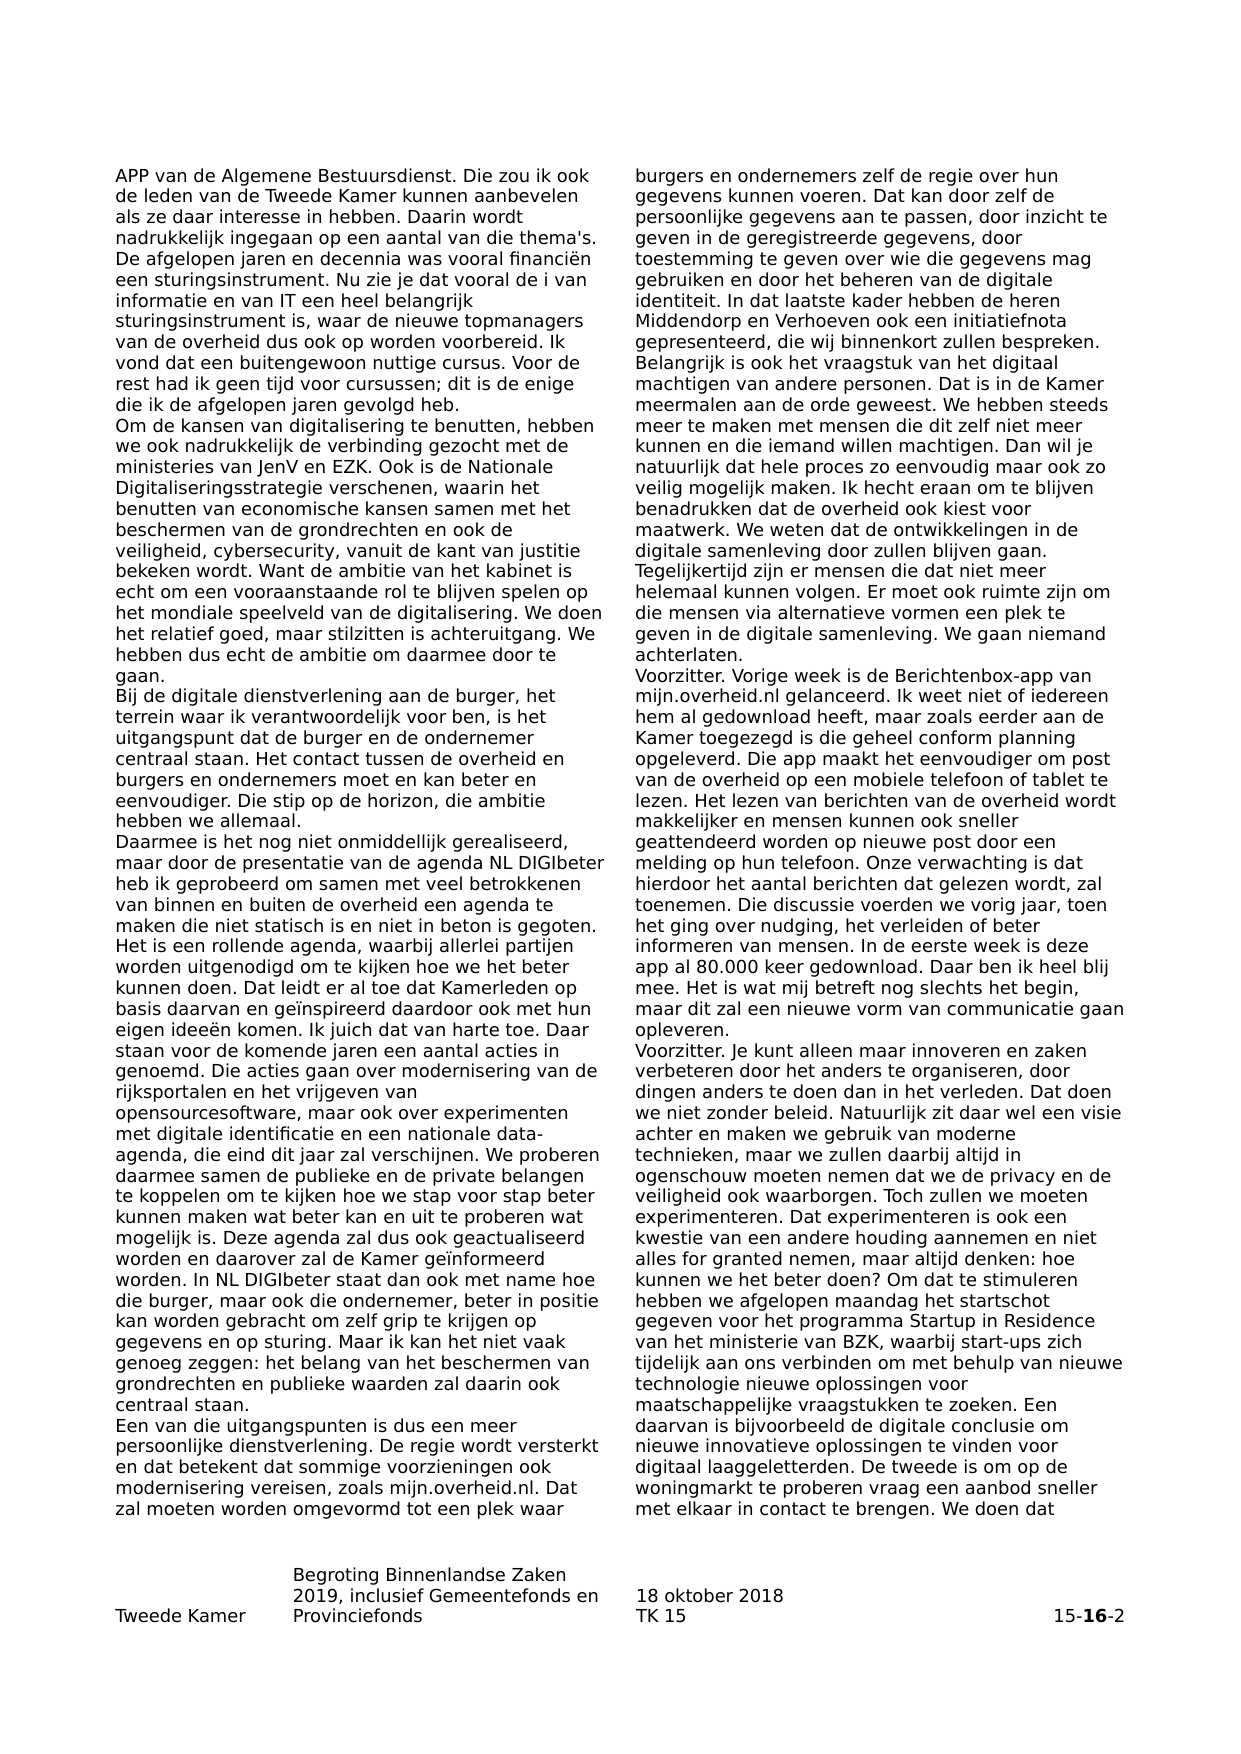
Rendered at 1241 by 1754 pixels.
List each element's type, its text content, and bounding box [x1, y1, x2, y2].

text Voorzitter. Je kunt alleen maar innoveren en zaken verbeteren door het anders te organiseren, door dingen anders te doen dan in het verleden. Dat doen we niet zonder beleid. Natuurlijk zit daar wel een visie achter en maken we gebruik van moderne technieken, maar we zullen daarbij altijd in ogenschouw moeten nemen dat we de privacy en de veiligheid ook waarborgen. Toch zullen we moeten experimenteren. Dat experimenteren is ook een kwestie van een andere houding aannemen en niet alles for granted nemen, maar altijd denken: hoe kunnen we het beter doen? Om dat te stimuleren hebben we afgelopen maandag het startschot gegeven voor het programma Startup in Residence van het ministerie van BZK, waarbij start-ups zich tijdelijk aan ons verbinden om met behulp van nieuwe technologie nieuwe oplossingen voor maatschappelijke vraagstukken te zoeken. Een daarvan is bijvoorbeeld de digitale conclusie om nieuwe innovatieve oplossingen te vinden voor digitaal laaggeletterden. De tweede is om op de woningmarkt te proberen vraag een aanbod sneller met elkaar in contact te brengen. We doen dat [635, 1040, 1125, 1519]
text Een van die uitgangspunten is dus een meer persoonlijke dienstverlening. De regie wordt versterkt en dat betekent dat sommige voorzieningen ook modernisering vereisen, zoals mijn.overheid.nl. Dat zal moeten worden omgevormd tot een plek waar [115, 1415, 605, 1519]
text APP van de Algemene Bestuursdienst. Die zou ik ook de leden van de Tweede Kamer kunnen aanbevelen als ze daar interesse in hebben. Daarin wordt nadrukkelijk ingegaan op een aantal van die thema's. De afgelopen jaren en decennia was vooral financiën een sturingsinstrument. Nu zie je dat vooral de i van informatie en van IT een heel belangrijk sturingsinstrument is, waar de nieuwe topmanagers van de overheid dus ook op worden voorbereid. Ik vond dat een buitengewoon nuttige cursus. Voor de rest had ik geen tijd voor cursussen; dit is de enige die ik de afgelopen jaren gevolgd heb. [115, 165, 605, 415]
text burgers en ondernemers zelf de regie over hun gegevens kunnen voeren. Dat kan door zelf de persoonlijke gegevens aan te passen, door inzicht te geven in de geregistreerde gegevens, door toestemming te geven over wie die gegevens mag gebruiken en door het beheren van de digitale identiteit. In dat laatste kader hebben de heren Middendorp en Verhoeven ook een initiatiefnota gepresenteerd, die wij binnenkort zullen bespreken. [635, 165, 1125, 353]
text Bij de digitale dienstverlening aan de burger, het terrein waar ik verantwoordelijk voor ben, is het uitgangspunt dat de burger en de ondernemer centraal staan. Het contact tussen de overheid en burgers en ondernemers moet en kan beter en eenvoudiger. Die stip op de horizon, die ambitie hebben we allemaal. [115, 686, 605, 832]
text Voorzitter. Vorige week is de Berichtenbox-app van mijn.overheid.nl gelanceerd. Ik weet niet of iedereen hem al gedownload heeft, maar zoals eerder aan de Kamer toegezegd is die geheel conform planning opgeleverd. Die app maakt het eenvoudiger om post van de overheid op een mobiele telefoon of tablet te lezen. Het lezen van berichten van de overheid wordt makkelijker en mensen kunnen ook sneller geattendeerd worden op nieuwe post door een melding op hun telefoon. Onze verwachting is dat hierdoor het aantal berichten dat gelezen wordt, zal toenemen. Die discussie voerden we vorig jaar, toen het ging over nudging, het verleiden of beter informeren van mensen. In de eerste week is deze app al 80.000 keer gedownload. Daar ben ik heel blij mee. Het is wat mij betreft nog slechts het begin, maar dit zal een nieuwe vorm van communicatie gaan opleveren. [635, 665, 1125, 1040]
text Daarmee is het nog niet onmiddellijk gerealiseerd, maar door de presentatie van de agenda NL DIGIbeter heb ik geprobeerd om samen met veel betrokkenen van binnen en buiten de overheid een agenda te maken die niet statisch is en niet in beton is gegoten. Het is een rollende agenda, waarbij allerlei partijen worden uitgenodigd om te kijken hoe we het beter kunnen doen. Dat leidt er al toe dat Kamerleden op basis daarvan en geïnspireerd daardoor ook met hun eigen ideeën komen. Ik juich dat van harte toe. Daar staan voor de komende jaren een aantal acties in genoemd. Die acties gaan over modernisering van de rijksportalen en het vrijgeven van opensourcesoftware, maar ook over experimenten met digitale identificatie en een nationale data-agenda, die eind dit jaar zal verschijnen. We proberen daarmee samen de publieke en de private belangen te koppelen om te kijken hoe we stap voor stap beter kunnen maken wat beter kan en uit te proberen wat mogelijk is. Deze agenda zal dus ook geactualiseerd worden en daarover zal de Kamer geïnformeerd worden. In NL DIGIbeter staat dan ook met name hoe die burger, maar ook die ondernemer, beter in positie kan worden gebracht om zelf grip te krijgen op gegevens en op sturing. Maar ik kan het niet vaak genoeg zeggen: het belang van het beschermen van grondrechten en publieke waarden zal daarin ook centraal staan. [115, 832, 605, 1415]
text Belangrijk is ook het vraagstuk van het digitaal machtigen van andere personen. Dat is in de Kamer meermalen aan de orde geweest. We hebben steeds meer te maken met mensen die dit zelf niet meer kunnen en die iemand willen machtigen. Dan wil je natuurlijk dat hele proces zo eenvoudig maar ook zo veilig mogelijk maken. Ik hecht eraan om te blijven benadrukken dat de overheid ook kiest voor maatwerk. We weten dat de ontwikkelingen in de digitale samenleving door zullen blijven gaan. Tegelijkertijd zijn er mensen die dat niet meer helemaal kunnen volgen. Er moet ook ruimte zijn om die mensen via alternatieve vormen een plek te geven in de digitale samenleving. We gaan niemand achterlaten. [635, 353, 1125, 665]
text Om de kansen van digitalisering te benutten, hebben we ook nadrukkelijk de verbinding gezocht met de ministeries van JenV en EZK. Ook is de Nationale Digitaliseringsstrategie verschenen, waarin het benutten van economische kansen samen met het beschermen van de grondrechten en ook de veiligheid, cybersecurity, vanuit de kant van justitie bekeken wordt. Want de ambitie van het kabinet is echt om een vooraanstaande rol te blijven spelen op het mondiale speelveld van de digitalisering. We doen het relatief goed, maar stilzitten is achteruitgang. We hebben dus echt de ambitie om daarmee door te gaan. [115, 415, 605, 686]
